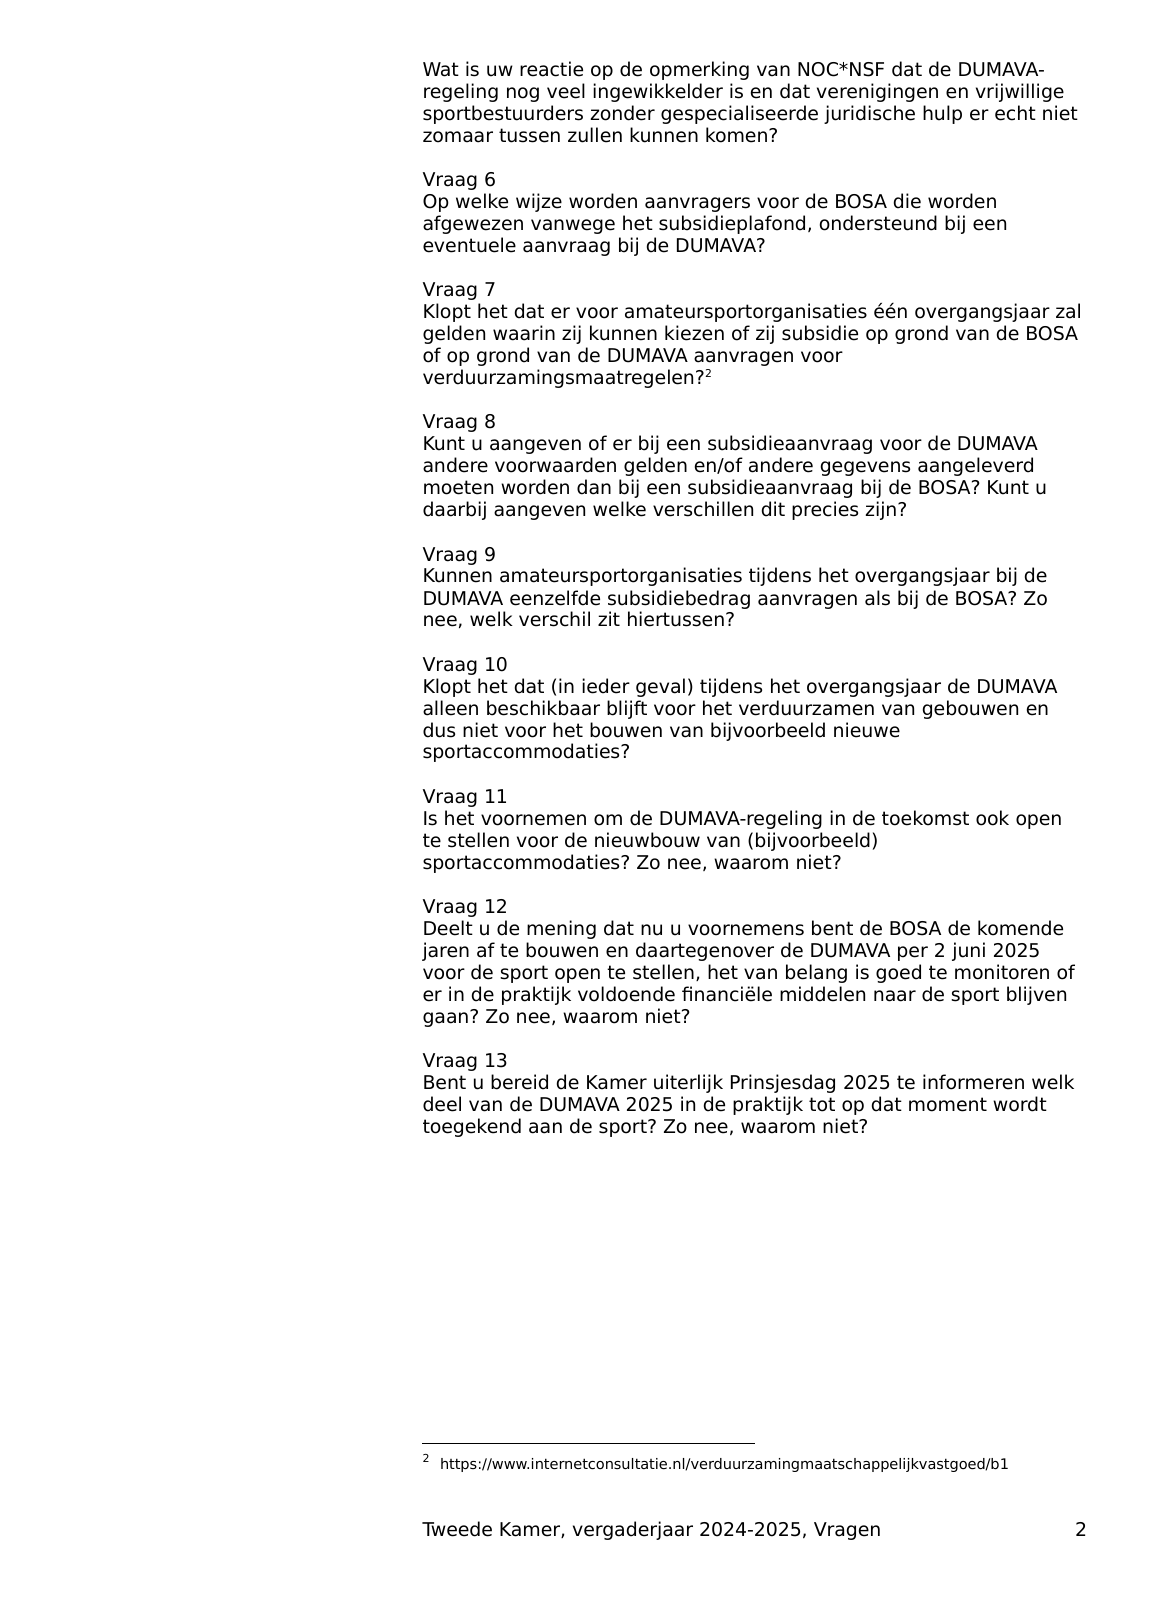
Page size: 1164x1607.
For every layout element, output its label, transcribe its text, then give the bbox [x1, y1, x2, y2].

text Vraag 9 [422, 543, 1087, 565]
text Vraag 12 [422, 896, 1087, 918]
text Vraag 11 [422, 786, 1087, 808]
text Deelt u de mening dat nu u voornemens bent de BOSA de komende jaren af te bouwen en daartegenover de DUMAVA per 2 juni 2025 voor de sport open te stellen, het van belang is goed te monitoren of er in de praktijk voldoende financiële middelen naar de sport blijven gaan? Zo nee, waarom niet? [422, 918, 1087, 1028]
text Vraag 8 [422, 411, 1087, 433]
text Klopt het dat (in ieder geval) tijdens het overgangsjaar de DUMAVA alleen beschikbaar blijft voor het verduurzamen van gebouwen en dus niet voor het bouwen van bijvoorbeeld nieuwe sportaccommodaties? [422, 676, 1087, 763]
text Kunt u aangeven of er bij een subsidieaanvraag voor de DUMAVA andere voorwaarden gelden en/of andere gegevens aangeleverd moeten worden dan bij een subsidieaanvraag bij de BOSA? Kunt u daarbij aangeven welke verschillen dit precies zijn? [422, 433, 1087, 521]
text Klopt het dat er voor amateursportorganisaties één overgangsjaar zal gelden waarin zij kunnen kiezen of zij subsidie op grond van de BOSA of op grond van de DUMAVA aanvragen voor verduurzamingsmaatregelen? [422, 301, 1087, 389]
text Op welke wijze worden aanvragers voor de BOSA die worden afgewezen vanwege het subsidieplafond, ondersteund bij een eventuele aanvraag bij de DUMAVA? [422, 191, 1087, 257]
text Is het voornemen om de DUMAVA-regeling in de toekomst ook open te stellen voor de nieuwbouw van (bijvoorbeeld) sportaccommodaties? Zo nee, waarom niet? [422, 808, 1087, 873]
text https://www.internetconsultatie.nl/verduurzamingmaatschappelijkvastgoed/b1 [422, 1452, 1087, 1474]
text Vraag 10 [422, 653, 1087, 676]
text Vraag 6 [422, 169, 1087, 191]
text Vraag 7 [422, 279, 1087, 301]
text Vraag 13 [422, 1050, 1087, 1072]
text Bent u bereid de Kamer uiterlijk Prinsjesdag 2025 te informeren welk deel van de DUMAVA 2025 in de praktijk tot op dat moment wordt toegekend aan de sport? Zo nee, waarom niet? [422, 1072, 1087, 1138]
text Wat is uw reactie op de opmerking van NOC*NSF dat de DUMAVA-regeling nog veel ingewikkelder is en dat verenigingen en vrijwillige sportbestuurders zonder gespecialiseerde juridische hulp er echt niet zomaar tussen zullen kunnen komen? [422, 59, 1087, 147]
text Kunnen amateursportorganisaties tijdens het overgangsjaar bij de DUMAVA eenzelfde subsidiebedrag aanvragen als bij de BOSA? Zo nee, welk verschil zit hiertussen? [422, 565, 1087, 631]
